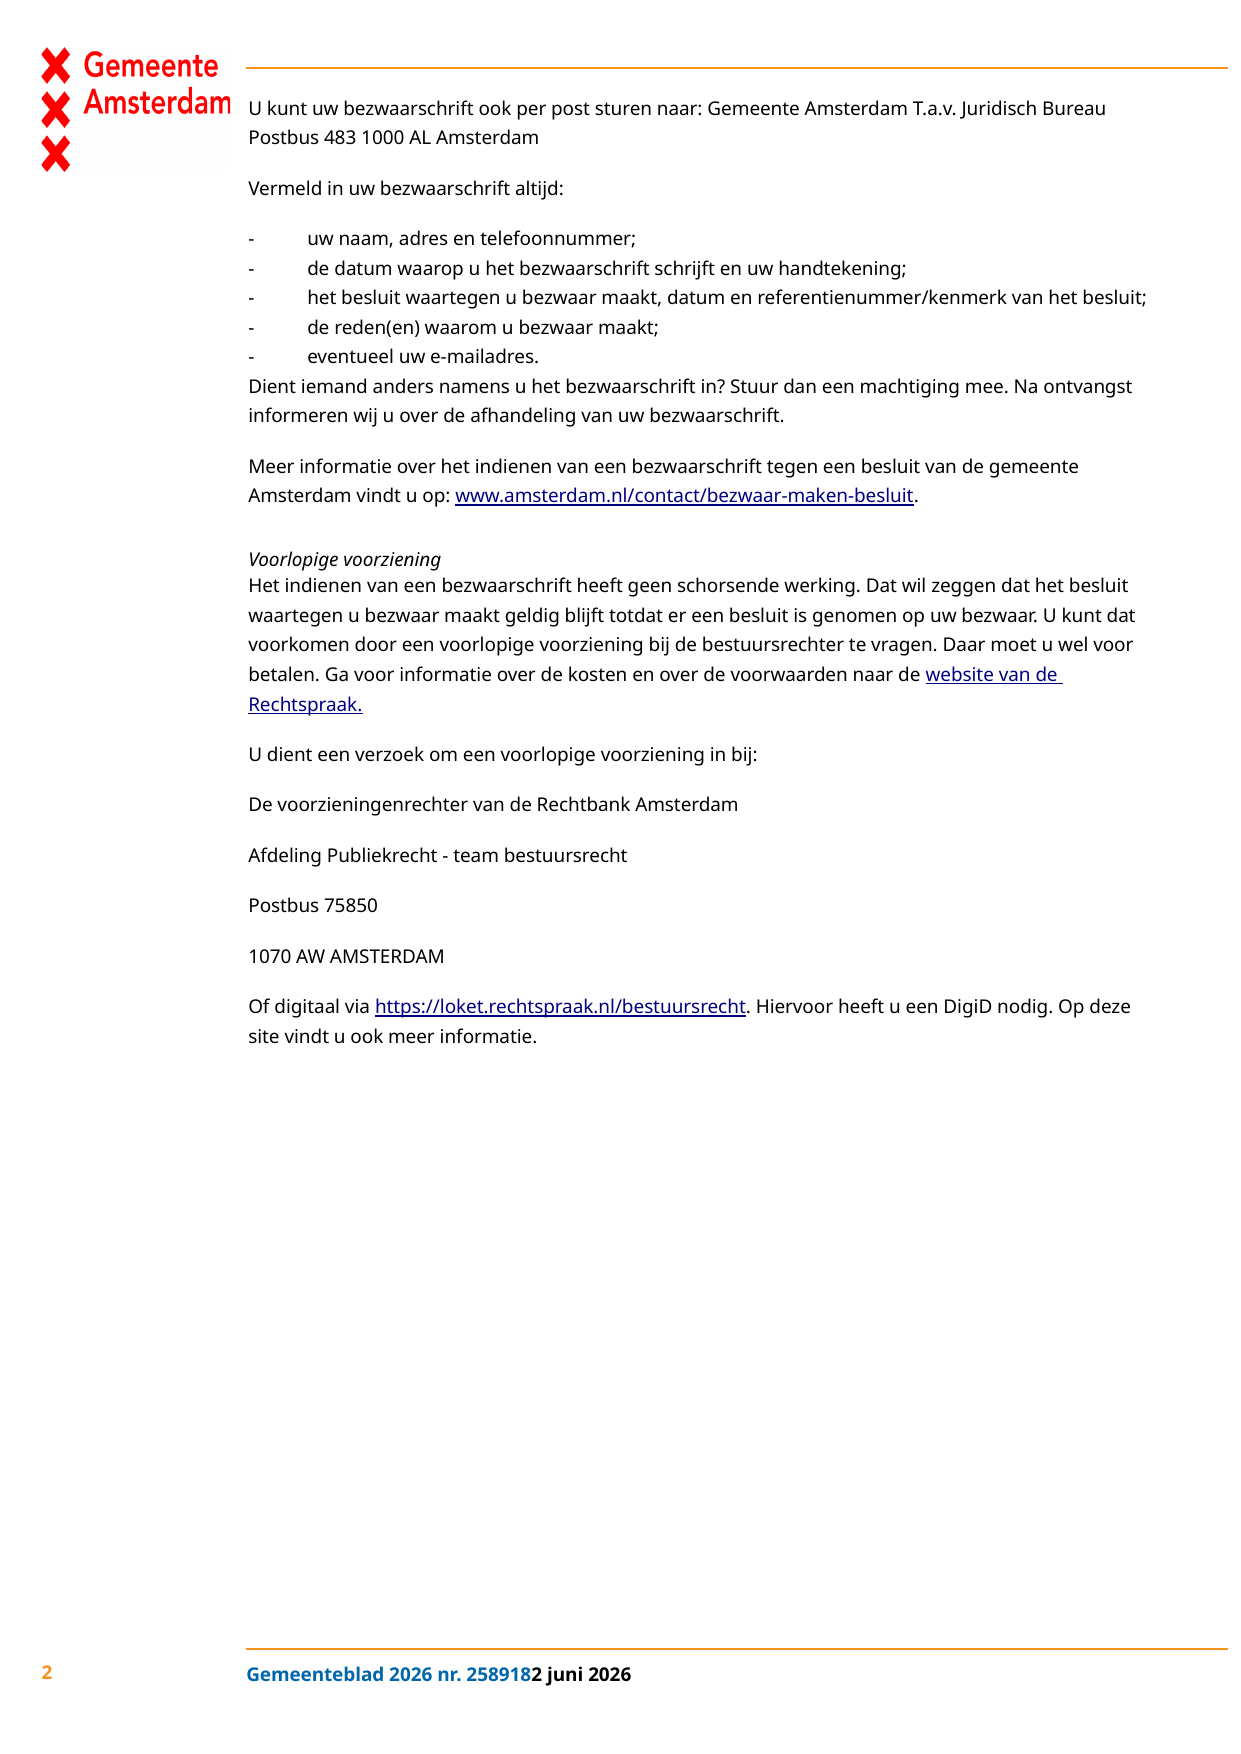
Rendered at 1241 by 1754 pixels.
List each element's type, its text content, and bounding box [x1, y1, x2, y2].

list uw naam, adres en telefoonnummer; [248, 225, 1152, 251]
text Meer informatie over het indienen van een bezwaarschrift tegen een besluit van de gemeente Amsterdam vindt u op: www.amsterdam.nl/contact/bezwaar-maken-besluit. [248, 453, 1152, 508]
list eventueel uw e-mailadres. [248, 343, 1152, 369]
text Het indienen van een bezwaarschrift heeft geen schorsende werking. Dat wil zeggen dat het besluit waartegen u bezwaar maakt geldig blijft totdat er een besluit is genomen op uw bezwaar. U kunt dat voorkomen door een voorlopige voorziening bij de bestuursrechter te vragen. Daar moet u wel voor betalen. Ga voor informatie over de kosten en over de voorwaarden naar de website van de Rechtspraak. [248, 572, 1152, 716]
text Of digitaal via https://loket.rechtspraak.nl/bestuursrecht. Hiervoor heeft u een DigiD nodig. Op deze site vindt u ook meer informatie. [248, 993, 1152, 1048]
text U kunt uw bezwaarschrift ook per post sturen naar: Gemeente Amsterdam T.a.v. Juridisch Bureau Postbus 483 1000 AL Amsterdam [248, 95, 1152, 150]
text U dient een verzoek om een voorlopige voorziening in bij: [248, 741, 1152, 767]
list het besluit waartegen u bezwaar maakt, datum en referentienummer/kenmerk van het besluit; [248, 284, 1152, 310]
text Afdeling Publiekrecht - team bestuursrecht [248, 842, 1152, 868]
picture [41, 47, 231, 172]
text Postbus 75850 [248, 892, 1152, 918]
list de reden(en) waarom u bezwaar maakt; [248, 314, 1152, 340]
text Dient iemand anders namens u het bezwaarschrift in? Stuur dan een machtiging mee. Na ontvangst informeren wij u over de afhandeling van uw bezwaarschrift. [248, 373, 1152, 428]
text De voorzieningenrechter van de Rechtbank Amsterdam [248, 792, 1152, 817]
text Voorlopige voorziening [248, 547, 1152, 572]
text Vermeld in uw bezwaarschrift altijd: [248, 175, 1152, 201]
list de datum waarop u het bezwaarschrift schrijft en uw handtekening; [248, 255, 1152, 281]
text 1070 AW AMSTERDAM [248, 943, 1152, 968]
